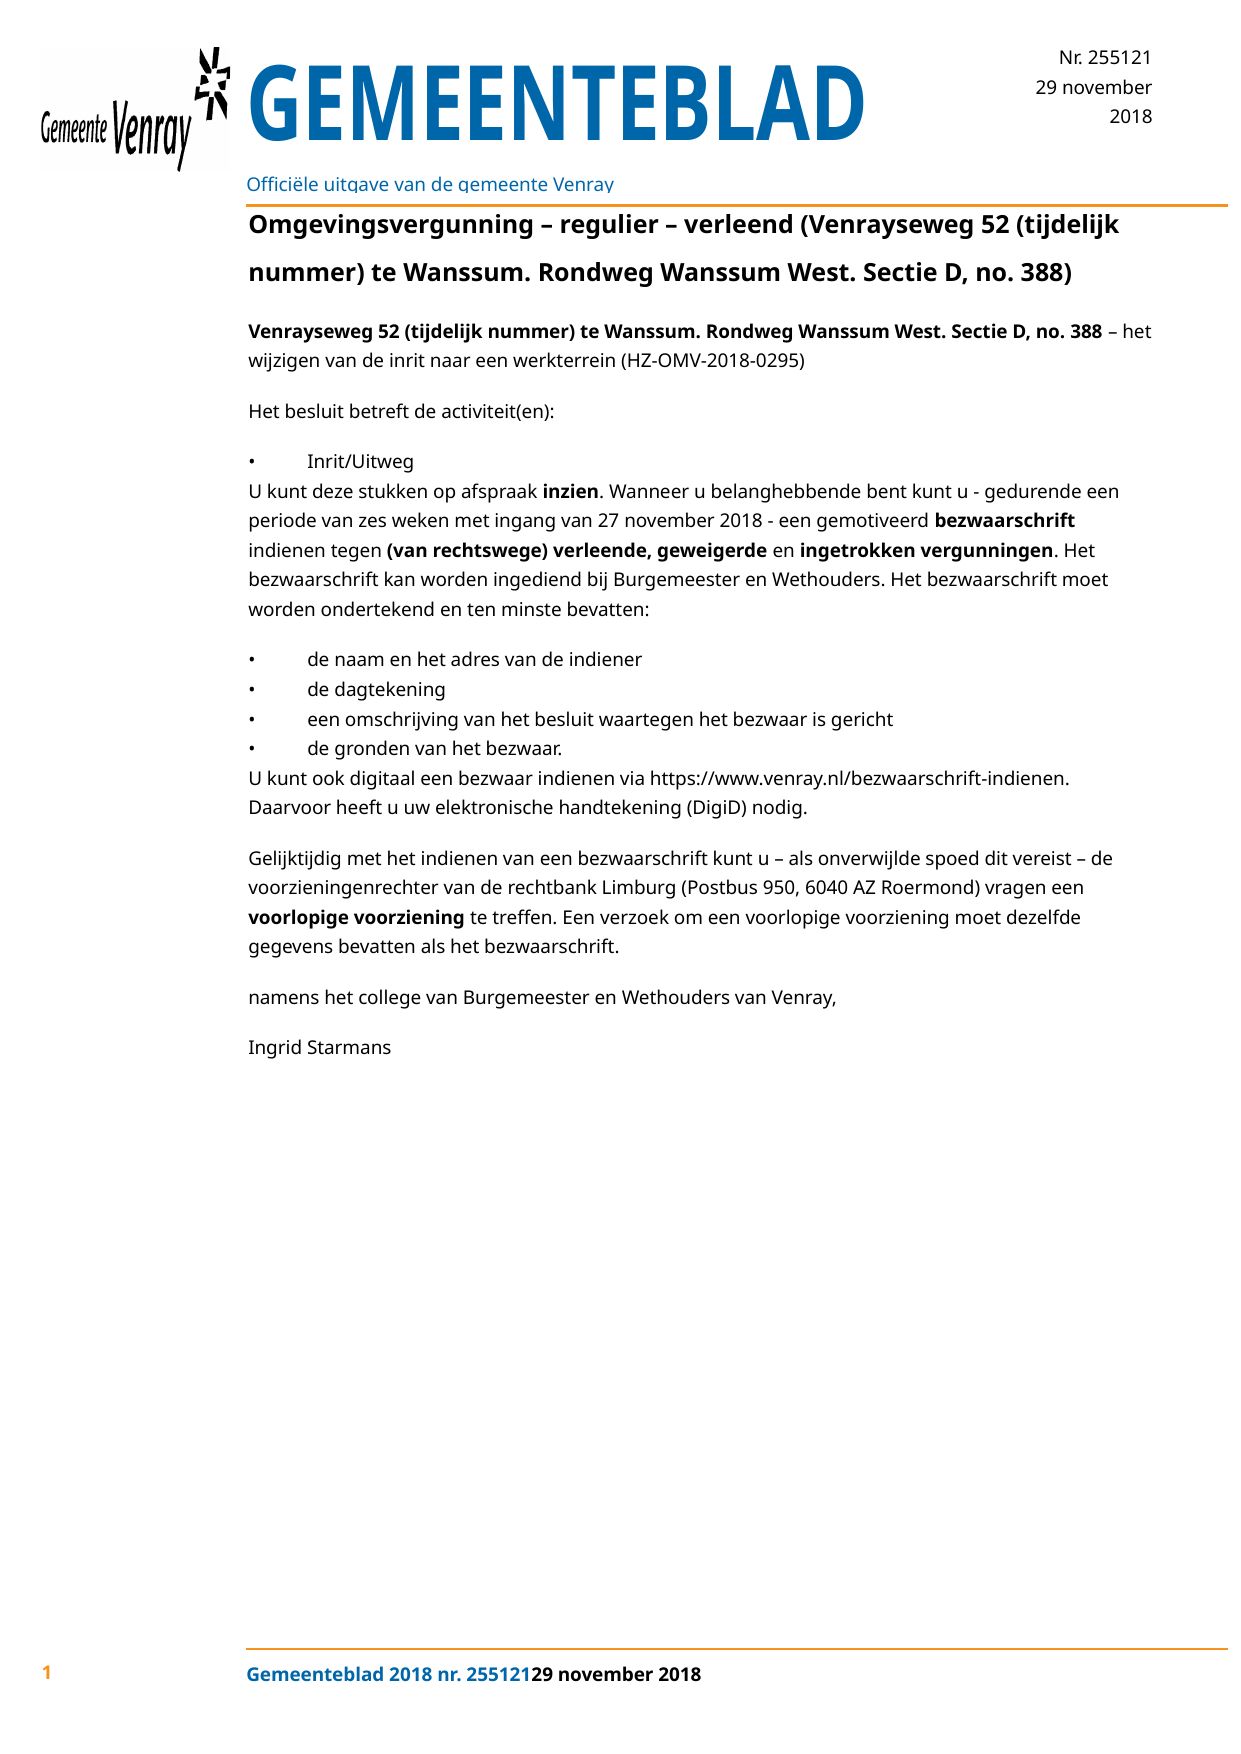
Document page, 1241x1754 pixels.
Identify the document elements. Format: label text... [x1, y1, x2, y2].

list Inrit/Uitweg [248, 448, 1152, 474]
text U kunt ook digitaal een bezwaar indienen via https://www.venray.nl/bezwaarschrift-indienen. Daarvoor heeft u uw elektronische handtekening (DigiD) nodig. [248, 765, 1152, 820]
list de naam en het adres van de indiener [248, 647, 1152, 672]
text Venrayseweg 52 (tijdelijk nummer) te Wanssum. Rondweg Wanssum West. Sectie D, no. 388 – het wijzigen van de inrit naar een werkterrein (HZ-OMV-2018-0295) [248, 318, 1152, 373]
list de dagtekening [248, 676, 1152, 702]
text Omgevingsvergunning – regulier – verleend (Venrayseweg 52 (tijdelijk nummer) te Wanssum. Rondweg Wanssum West. Sectie D, no. 388) [248, 207, 1152, 288]
text Gelijktijdig met het indienen van een bezwaarschrift kunt u – als onverwijlde spoed dit vereist – de voorzieningenrechter van de rechtbank Limburg (Postbus 950, 6040 AZ Roermond) vragen een voorlopige voorziening te treffen. Een verzoek om een voorlopige voorziening moet dezelfde gegevens bevatten als het bezwaarschrift. [248, 845, 1152, 959]
list een omschrijving van het besluit waartegen het bezwaar is gericht [248, 706, 1152, 732]
text namens het college van Burgemeester en Wethouders van Venray, [248, 984, 1152, 1010]
text Het besluit betreft de activiteit(en): [248, 398, 1152, 424]
list de gronden van het bezwaar. [248, 735, 1152, 761]
picture [41, 47, 231, 172]
text U kunt deze stukken op afspraak inzien. Wanneer u belanghebbende bent kunt u - gedurende een periode van zes weken met ingang van 27 november 2018 - een gemotiveerd bezwaarschrift indienen tegen (van rechtswege) verleende, geweigerde en ingetrokken vergunningen. Het bezwaarschrift kan worden ingediend bij Burgemeester en Wethouders. Het bezwaarschrift moet worden ondertekend en ten minste bevatten: [248, 478, 1152, 622]
text Ingrid Starmans [248, 1034, 1152, 1060]
